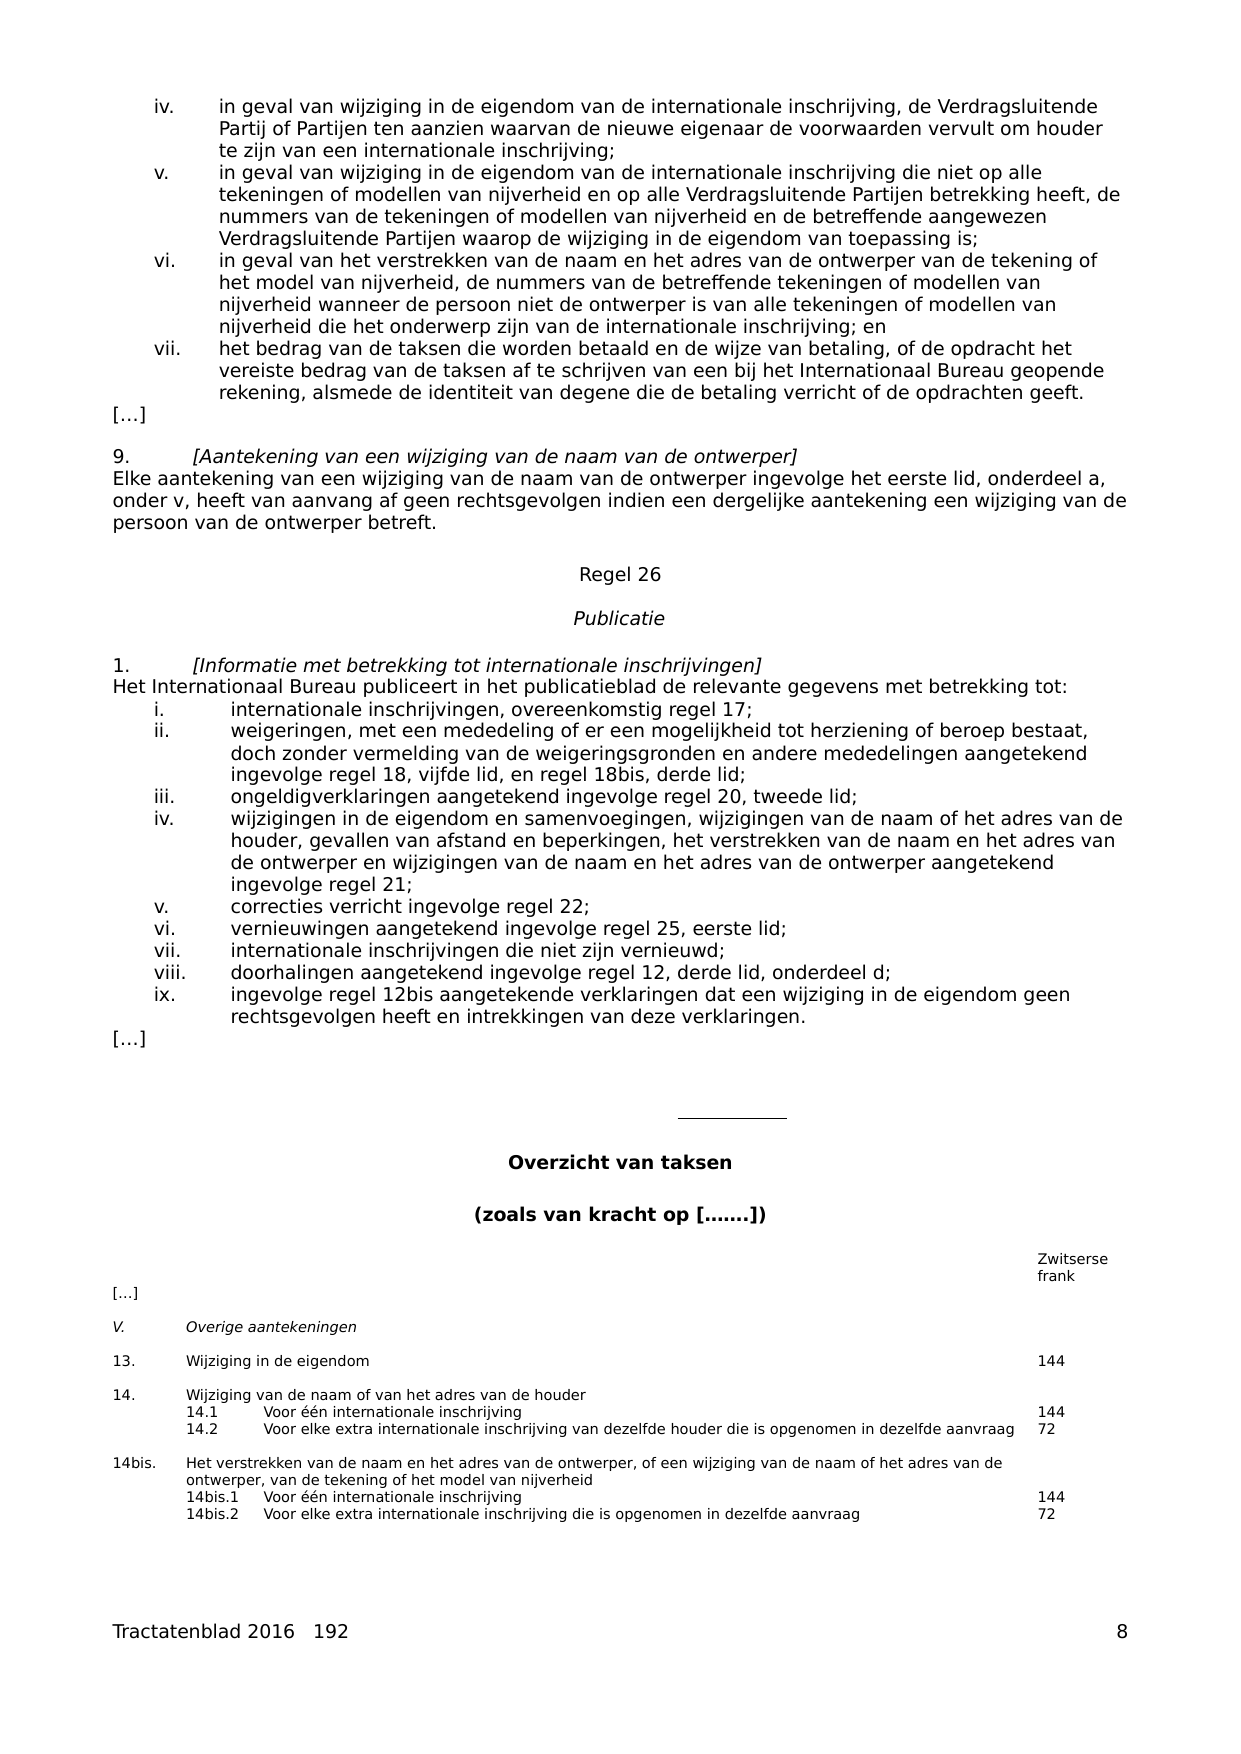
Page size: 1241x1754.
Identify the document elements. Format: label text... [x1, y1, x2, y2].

table_cell [112, 1370, 180, 1387]
text Elke aantekening van een wijziging van de naam van de ontwerper ingevolge het eerste lid, onderdeel a, onder v, heeft van aanvang af geen rechtsgevolgen indien een dergelijke aantekening een wijziging van de persoon van de ontwerper betreft. [112, 468, 1128, 533]
table_cell 14.1 [180, 1404, 257, 1421]
text vi. vernieuwingen aangetekend ingevolge regel 25, eerste lid; [153, 918, 1128, 940]
text vii. het bedrag van de taksen die worden betaald en de wijze van betaling, of de opdracht het vereiste bedrag van de taksen af te schrijven van een bij het Internationaal Bureau geopende rekening, alsmede de identiteit van degene die de betaling verricht of de opdrachten geeft. [153, 338, 1128, 404]
table_cell 144 [1031, 1404, 1128, 1421]
table_cell [257, 1370, 1031, 1387]
table_cell [180, 1285, 257, 1302]
table_cell [1031, 1336, 1128, 1353]
table_cell [112, 1506, 180, 1523]
table_cell [1031, 1370, 1128, 1387]
table_cell 13. [112, 1353, 180, 1370]
table_cell 72 [1031, 1421, 1128, 1438]
text […] [112, 1028, 1128, 1050]
table_cell [180, 1370, 257, 1387]
table_cell [112, 1404, 180, 1421]
table_cell [257, 1302, 1031, 1319]
table_cell [257, 1336, 1031, 1353]
table_header [112, 1251, 180, 1285]
table_cell 14bis.2 [180, 1506, 257, 1523]
table_cell [112, 1489, 180, 1506]
text v. correcties verricht ingevolge regel 22; [153, 896, 1128, 918]
table_cell Overige aantekeningen [180, 1319, 1031, 1336]
table_cell [112, 1336, 180, 1353]
table_cell [180, 1302, 257, 1319]
table_header [257, 1251, 1031, 1285]
text iv. wijzigingen in de eigendom en samenvoegingen, wijzigingen van de naam of het adres van de houder, gevallen van afstand en beperkingen, het verstrekken van de naam en het adres van de ontwerper en wijzigingen van de naam en het adres van de ontwerper aangetekend ingevolge regel 21; [153, 808, 1128, 896]
text viii. doorhalingen aangetekend ingevolge regel 12, derde lid, onderdeel d; [153, 962, 1128, 984]
table_cell [1031, 1285, 1128, 1302]
text 1. [Informatie met betrekking tot internationale inschrijvingen] [112, 654, 1128, 676]
table_cell [257, 1438, 1031, 1455]
table_header [180, 1251, 257, 1285]
table_cell [1031, 1438, 1128, 1455]
table_cell Voor één internationale inschrijving [257, 1404, 1031, 1421]
table_cell 144 [1031, 1353, 1128, 1370]
table_cell [112, 1438, 180, 1455]
table_cell [1031, 1387, 1128, 1404]
table_cell 144 [1031, 1489, 1128, 1506]
text iv. in geval van wijziging in de eigendom van de internationale inschrijving, de Verdragsluitende Partij of Partijen ten aanzien waarvan de nieuwe eigenaar de voorwaarden vervult om houder te zijn van een internationale inschrijving; [153, 96, 1128, 162]
table_cell Wijziging van de naam of van het adres van de houder [180, 1387, 1031, 1404]
text […] [112, 404, 1128, 426]
table_cell [180, 1336, 257, 1353]
subtitle Regel 26 Publicatie [112, 563, 1128, 629]
table_cell Voor elke extra internationale inschrijving van dezelfde houder die is opgenomen in dezelfde aanvraag [257, 1421, 1031, 1438]
table_cell […] [112, 1285, 180, 1302]
table_cell Voor elke extra internationale inschrijving die is opgenomen in dezelfde aanvraag [257, 1506, 1031, 1523]
subtitle Overzicht van taksen [112, 1152, 1128, 1174]
text i. internationale inschrijvingen, overeenkomstig regel 17; [153, 698, 1128, 720]
table_cell 14. [112, 1387, 180, 1404]
text iii. ongeldigverklaringen aangetekend ingevolge regel 20, tweede lid; [153, 786, 1128, 808]
text 9. [Aantekening van een wijziging van de naam van de ontwerper] [112, 446, 1128, 468]
table_cell [112, 1302, 180, 1319]
table_cell 14.2 [180, 1421, 257, 1438]
table_header Zwitserse frank [1031, 1251, 1128, 1285]
table_cell [112, 1421, 180, 1438]
table_cell 72 [1031, 1506, 1128, 1523]
text vi. in geval van het verstrekken van de naam en het adres van de ontwerper van de tekening of het model van nijverheid, de nummers van de betreffende tekeningen of modellen van nijverheid wanneer de persoon niet de ontwerper is van alle tekeningen of modellen van nijverheid die het onderwerp zijn van de internationale inschrijving; en [153, 250, 1128, 338]
subtitle (zoals van kracht op […….]) [112, 1204, 1128, 1226]
table_cell [1031, 1302, 1128, 1319]
table_cell 14bis. [112, 1455, 180, 1489]
table_cell Voor één internationale inschrijving [257, 1489, 1031, 1506]
table_cell [1031, 1455, 1128, 1489]
table_cell [1031, 1319, 1128, 1336]
text ii. weigeringen, met een mededeling of er een mogelijkheid tot herziening of beroep bestaat, doch zonder vermelding van de weigeringsgronden en andere mededelingen aangetekend ingevolge regel 18, vijfde lid, en regel 18bis, derde lid; [153, 720, 1128, 786]
table_cell [257, 1285, 1031, 1302]
text vii. internationale inschrijvingen die niet zijn vernieuwd; [153, 940, 1128, 962]
table_cell V. [112, 1319, 180, 1336]
table_cell 14bis.1 [180, 1489, 257, 1506]
text ix. ingevolge regel 12bis aangetekende verklaringen dat een wijziging in de eigendom geen rechtsgevolgen heeft en intrekkingen van deze verklaringen. [153, 984, 1128, 1028]
table_cell Het verstrekken van de naam en het adres van de ontwerper, of een wijziging van de naam of het adres van de ontwerper, van de tekening of het model van nijverheid [180, 1455, 1031, 1489]
table_cell [180, 1438, 257, 1455]
text Het Internationaal Bureau publiceert in het publicatieblad de relevante gegevens met betrekking tot: [112, 676, 1128, 698]
text v. in geval van wijziging in de eigendom van de internationale inschrijving die niet op alle tekeningen of modellen van nijverheid en op alle Verdragsluitende Partijen betrekking heeft, de nummers van de tekeningen of modellen van nijverheid en de betreffende aangewezen Verdragsluitende Partijen waarop de wijziging in de eigendom van toepassing is; [153, 162, 1128, 250]
table_cell Wijziging in de eigendom [180, 1353, 1031, 1370]
